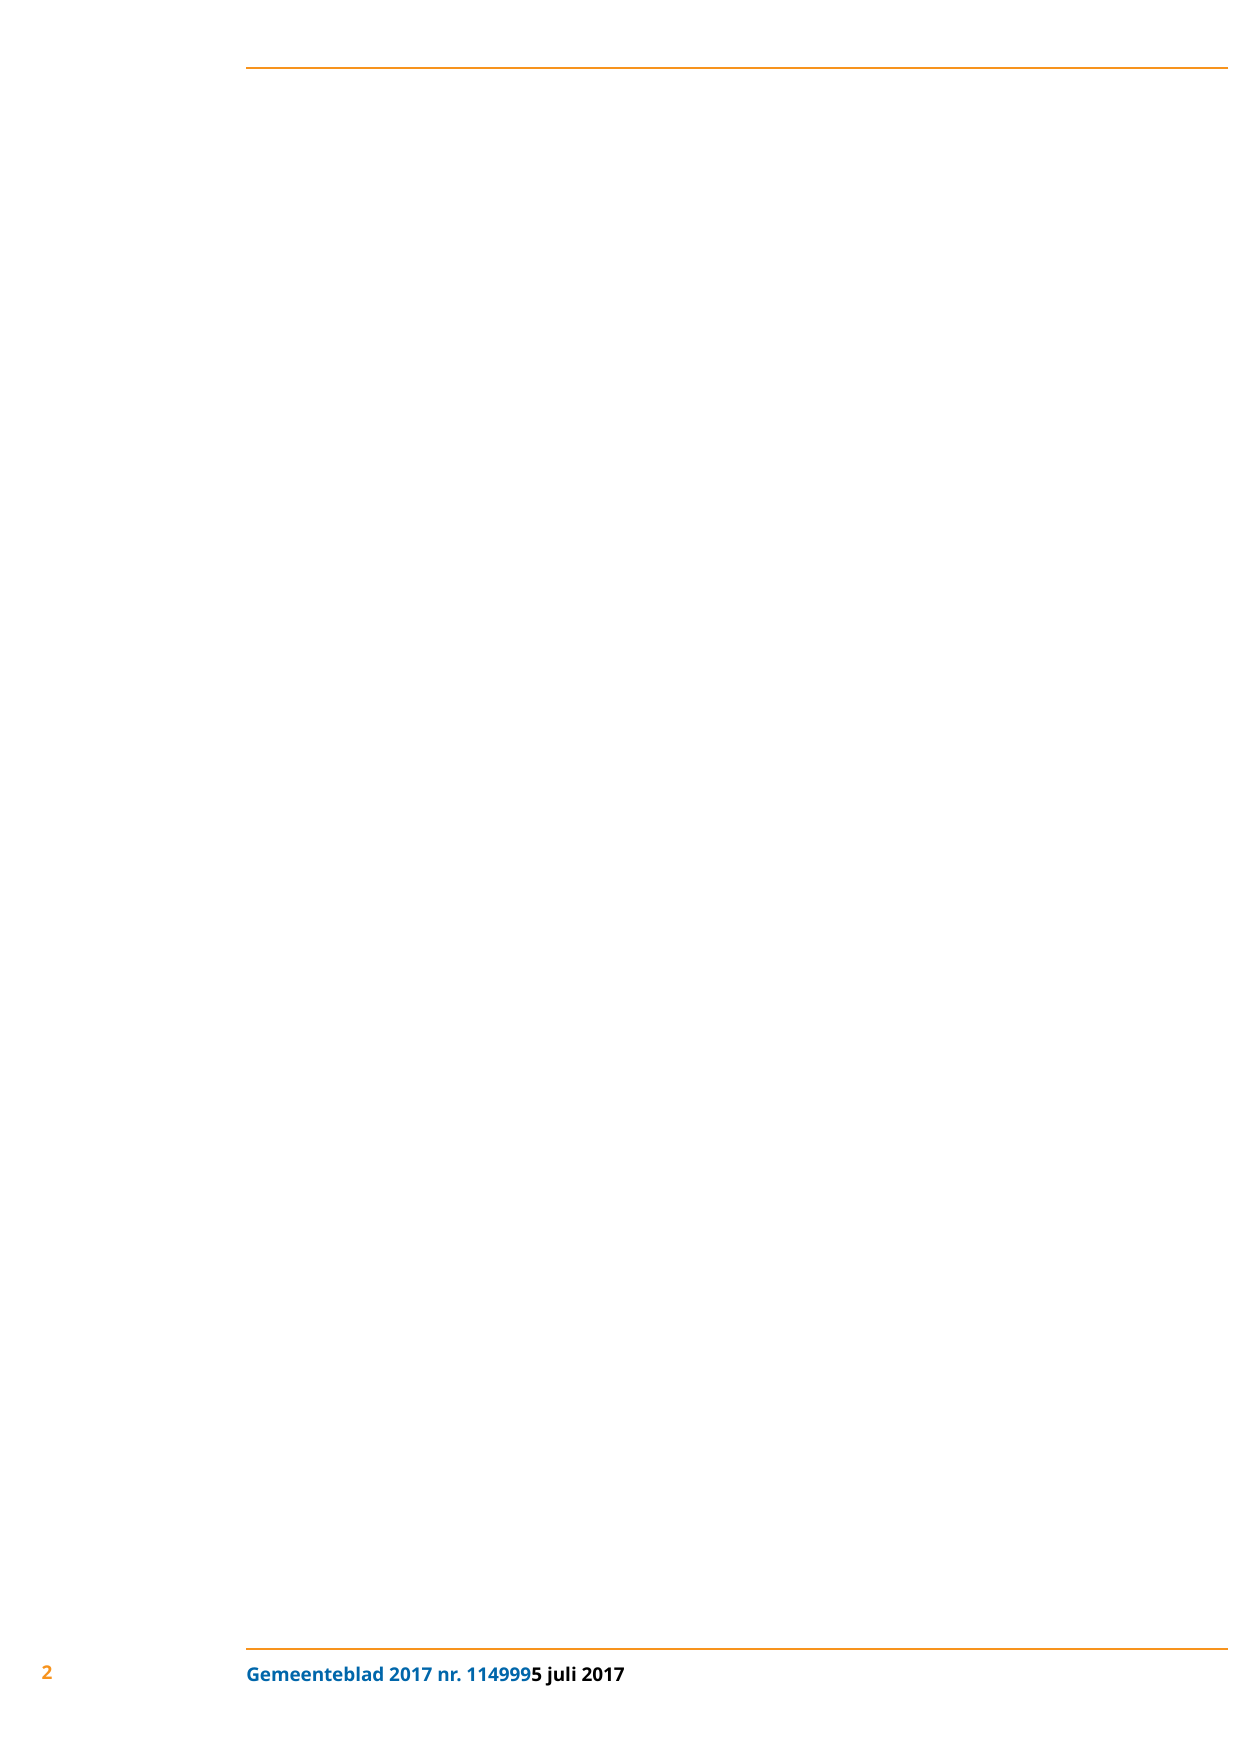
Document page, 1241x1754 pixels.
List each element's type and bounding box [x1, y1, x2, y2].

picture [41, 47, 231, 172]
